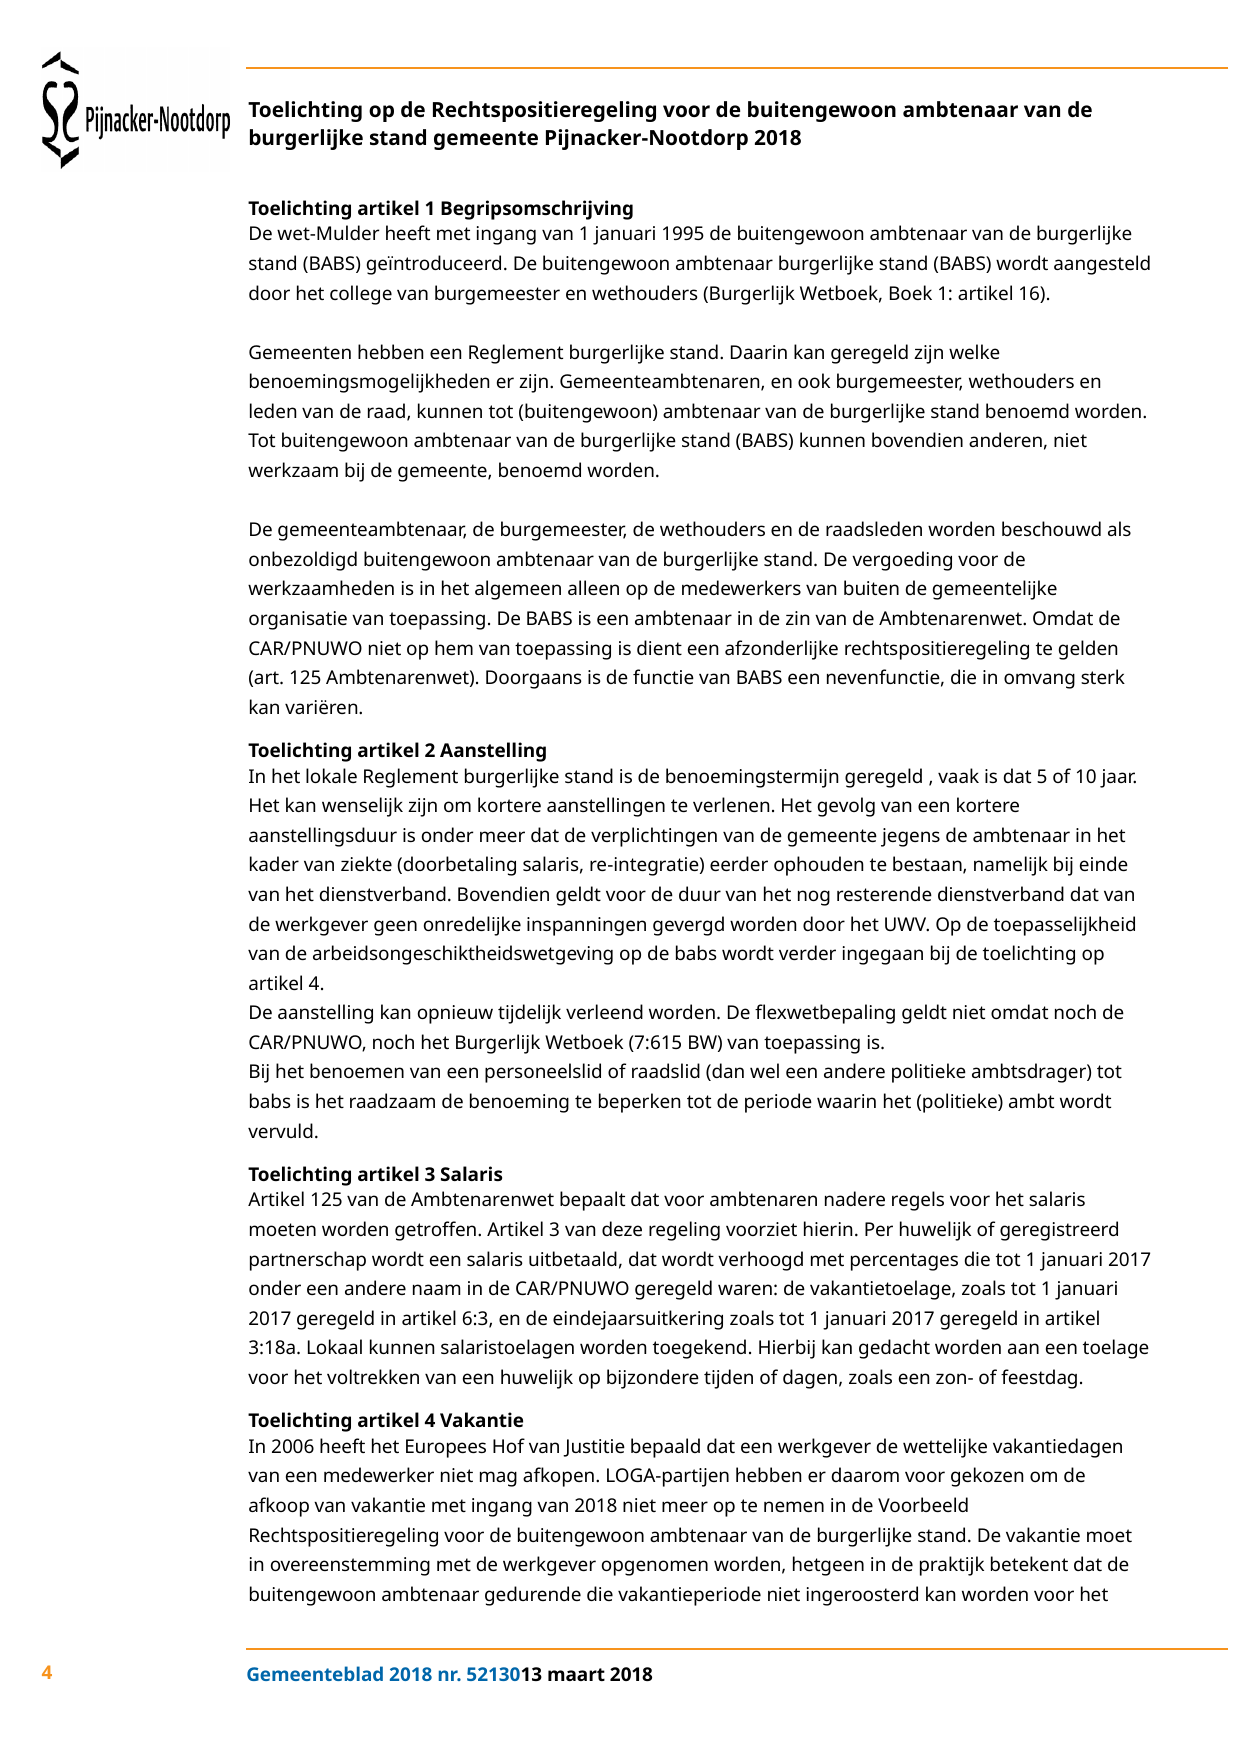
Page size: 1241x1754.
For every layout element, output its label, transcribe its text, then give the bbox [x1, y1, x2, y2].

text Toelichting artikel 2 Aanstelling [248, 737, 1152, 763]
picture [41, 47, 231, 172]
text De aanstelling kan opnieuw tijdelijk verleend worden. De flexwetbepaling geldt niet omdat noch de CAR/PNUWO, noch het Burgerlijk Wetboek (7:615 BW) van toepassing is. [248, 999, 1152, 1055]
text Toelichting artikel 3 Salaris [248, 1161, 1152, 1187]
text Toelichting op de Rechtspositieregeling voor de buitengewoon ambtenaar van de burgerlijke stand gemeente Pijnacker-Nootdorp 2018 [248, 95, 1152, 152]
text Bij het benoemen van een personeelslid of raadslid (dan wel een andere politieke ambtsdrager) tot babs is het raadzaam de benoeming te beperken tot de periode waarin het (politieke) ambt wordt vervuld. [248, 1059, 1152, 1143]
text Toelichting artikel 4 Vakantie [248, 1407, 1152, 1433]
text Toelichting artikel 1 Begripsomschrijving [248, 195, 1152, 221]
text Artikel 125 van de Ambtenarenwet bepaalt dat voor ambtenaren nadere regels voor het salaris moeten worden getroffen. Artikel 3 van deze regeling voorziet hierin. Per huwelijk of geregistreerd partnerschap wordt een salaris uitbetaald, dat wordt verhoogd met percentages die tot 1 januari 2017 onder een andere naam in de CAR/PNUWO geregeld waren: de vakantietoelage, zoals tot 1 januari 2017 geregeld in artikel 6:3, en de eindejaarsuitkering zoals tot 1 januari 2017 geregeld in artikel 3:18a. Lokaal kunnen salaristoelagen worden toegekend. Hierbij kan gedacht worden aan een toelage voor het voltrekken van een huwelijk op bijzondere tijden of dagen, zoals een zon- of feestdag. [248, 1187, 1152, 1390]
text De wet-Mulder heeft met ingang van 1 januari 1995 de buitengewoon ambtenaar van de burgerlijke stand (BABS) geïntroduceerd. De buitengewoon ambtenaar burgerlijke stand (BABS) wordt aangesteld door het college van burgemeester en wethouders (Burgerlijk Wetboek, Boek 1: artikel 16). [248, 221, 1152, 306]
text De gemeenteambtenaar, de burgemeester, de wethouders en de raadsleden worden beschouwd als onbezoldigd buitengewoon ambtenaar van de burgerlijke stand. De vergoeding voor de werkzaamheden is in het algemeen alleen op de medewerkers van buiten de gemeentelijke organisatie van toepassing. De BABS is een ambtenaar in de zin van de Ambtenarenwet. Omdat de CAR/PNUWO niet op hem van toepassing is dient een afzonderlijke rechtspositieregeling te gelden (art. 125 Ambtenarenwet). Doorgaans is de functie van BABS een nevenfunctie, die in omvang sterk kan variëren. [248, 516, 1152, 720]
text In het lokale Reglement burgerlijke stand is de benoemingstermijn geregeld , vaak is dat 5 of 10 jaar. Het kan wenselijk zijn om kortere aanstellingen te verlenen. Het gevolg van een kortere aanstellingsduur is onder meer dat de verplichtingen van de gemeente jegens de ambtenaar in het kader van ziekte (doorbetaling salaris, re-integratie) eerder ophouden te bestaan, namelijk bij einde van het dienstverband. Bovendien geldt voor de duur van het nog resterende dienstverband dat van de werkgever geen onredelijke inspanningen gevergd worden door het UWV. Op de toepasselijkheid van de arbeidsongeschiktheidswetgeving op de babs wordt verder ingegaan bij de toelichting op artikel 4. [248, 763, 1152, 996]
text In 2006 heeft het Europees Hof van Justitie bepaald dat een werkgever de wettelijke vakantiedagen van een medewerker niet mag afkopen. LOGA-partijen hebben er daarom voor gekozen om de afkoop van vakantie met ingang van 2018 niet meer op te nemen in de Voorbeeld Rechtspositieregeling voor de buitengewoon ambtenaar van de burgerlijke stand. De vakantie moet in overeenstemming met de werkgever opgenomen worden, hetgeen in de praktijk betekent dat de buitengewoon ambtenaar gedurende die vakantieperiode niet ingeroosterd kan worden voor het [248, 1433, 1152, 1607]
text Gemeenten hebben een Reglement burgerlijke stand. Daarin kan geregeld zijn welke benoemingsmogelijkheden er zijn. Gemeenteambtenaren, en ook burgemeester, wethouders en leden van de raad, kunnen tot (buitengewoon) ambtenaar van de burgerlijke stand benoemd worden. Tot buitengewoon ambtenaar van de burgerlijke stand (BABS) kunnen bovendien anderen, niet werkzaam bij de gemeente, benoemd worden. [248, 339, 1152, 483]
